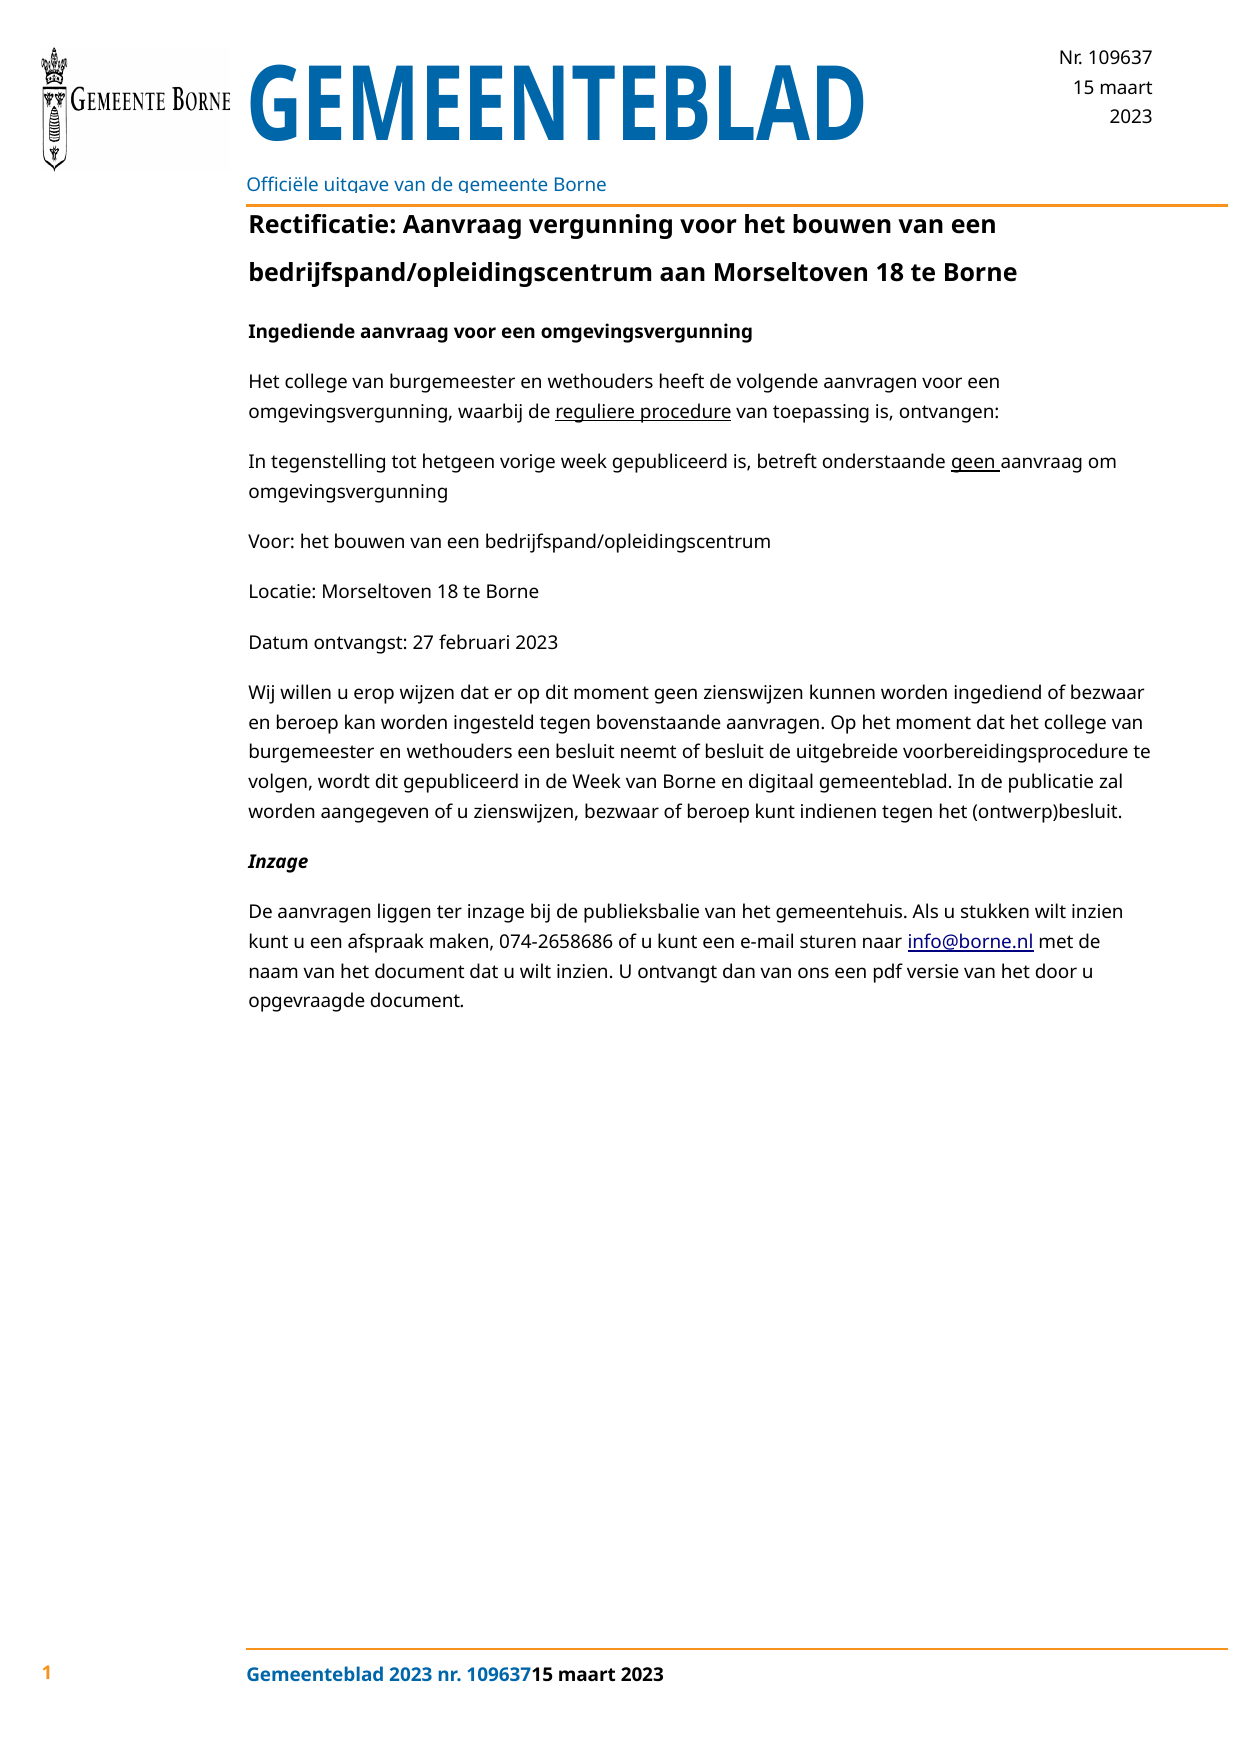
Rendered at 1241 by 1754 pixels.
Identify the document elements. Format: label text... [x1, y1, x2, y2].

text Rectificatie: Aanvraag vergunning voor het bouwen van een bedrijfspand/opleidingscentrum aan Morseltoven 18 te Borne [248, 207, 1152, 288]
text Ingediende aanvraag voor een omgevingsvergunning [248, 318, 1152, 344]
text De aanvragen liggen ter inzage bij de publieksbalie van het gemeentehuis. Als u stukken wilt inzien kunt u een afspraak maken, 074-2658686 of u kunt een e-mail sturen naar info@borne.nl met de naam van het document dat u wilt inzien. U ontvangt dan van ons een pdf versie van het door u opgevraagde document. [248, 899, 1152, 1013]
picture [41, 47, 231, 172]
text Inzage [248, 848, 1152, 874]
text Voor: het bouwen van een bedrijfspand/opleidingscentrum [248, 528, 1152, 554]
text In tegenstelling tot hetgeen vorige week gepubliceerd is, betreft onderstaande geen aanvraag om omgevingsvergunning [248, 448, 1152, 504]
text Wij willen u erop wijzen dat er op dit moment geen zienswijzen kunnen worden ingediend of bezwaar en beroep kan worden ingesteld tegen bovenstaande aanvragen. Op het moment dat het college van burgemeester en wethouders een besluit neemt of besluit de uitgebreide voorbereidingsprocedure te volgen, wordt dit gepubliceerd in de Week van Borne en digitaal gemeenteblad. In de publicatie zal worden aangegeven of u zienswijzen, bezwaar of beroep kunt indienen tegen het (ontwerp)besluit. [248, 679, 1152, 824]
text Locatie: Morseltoven 18 te Borne [248, 579, 1152, 604]
text Datum ontvangst: 27 februari 2023 [248, 629, 1152, 655]
text Het college van burgemeester en wethouders heeft de volgende aanvragen voor een omgevingsvergunning, waarbij de reguliere procedure van toepassing is, ontvangen: [248, 368, 1152, 424]
